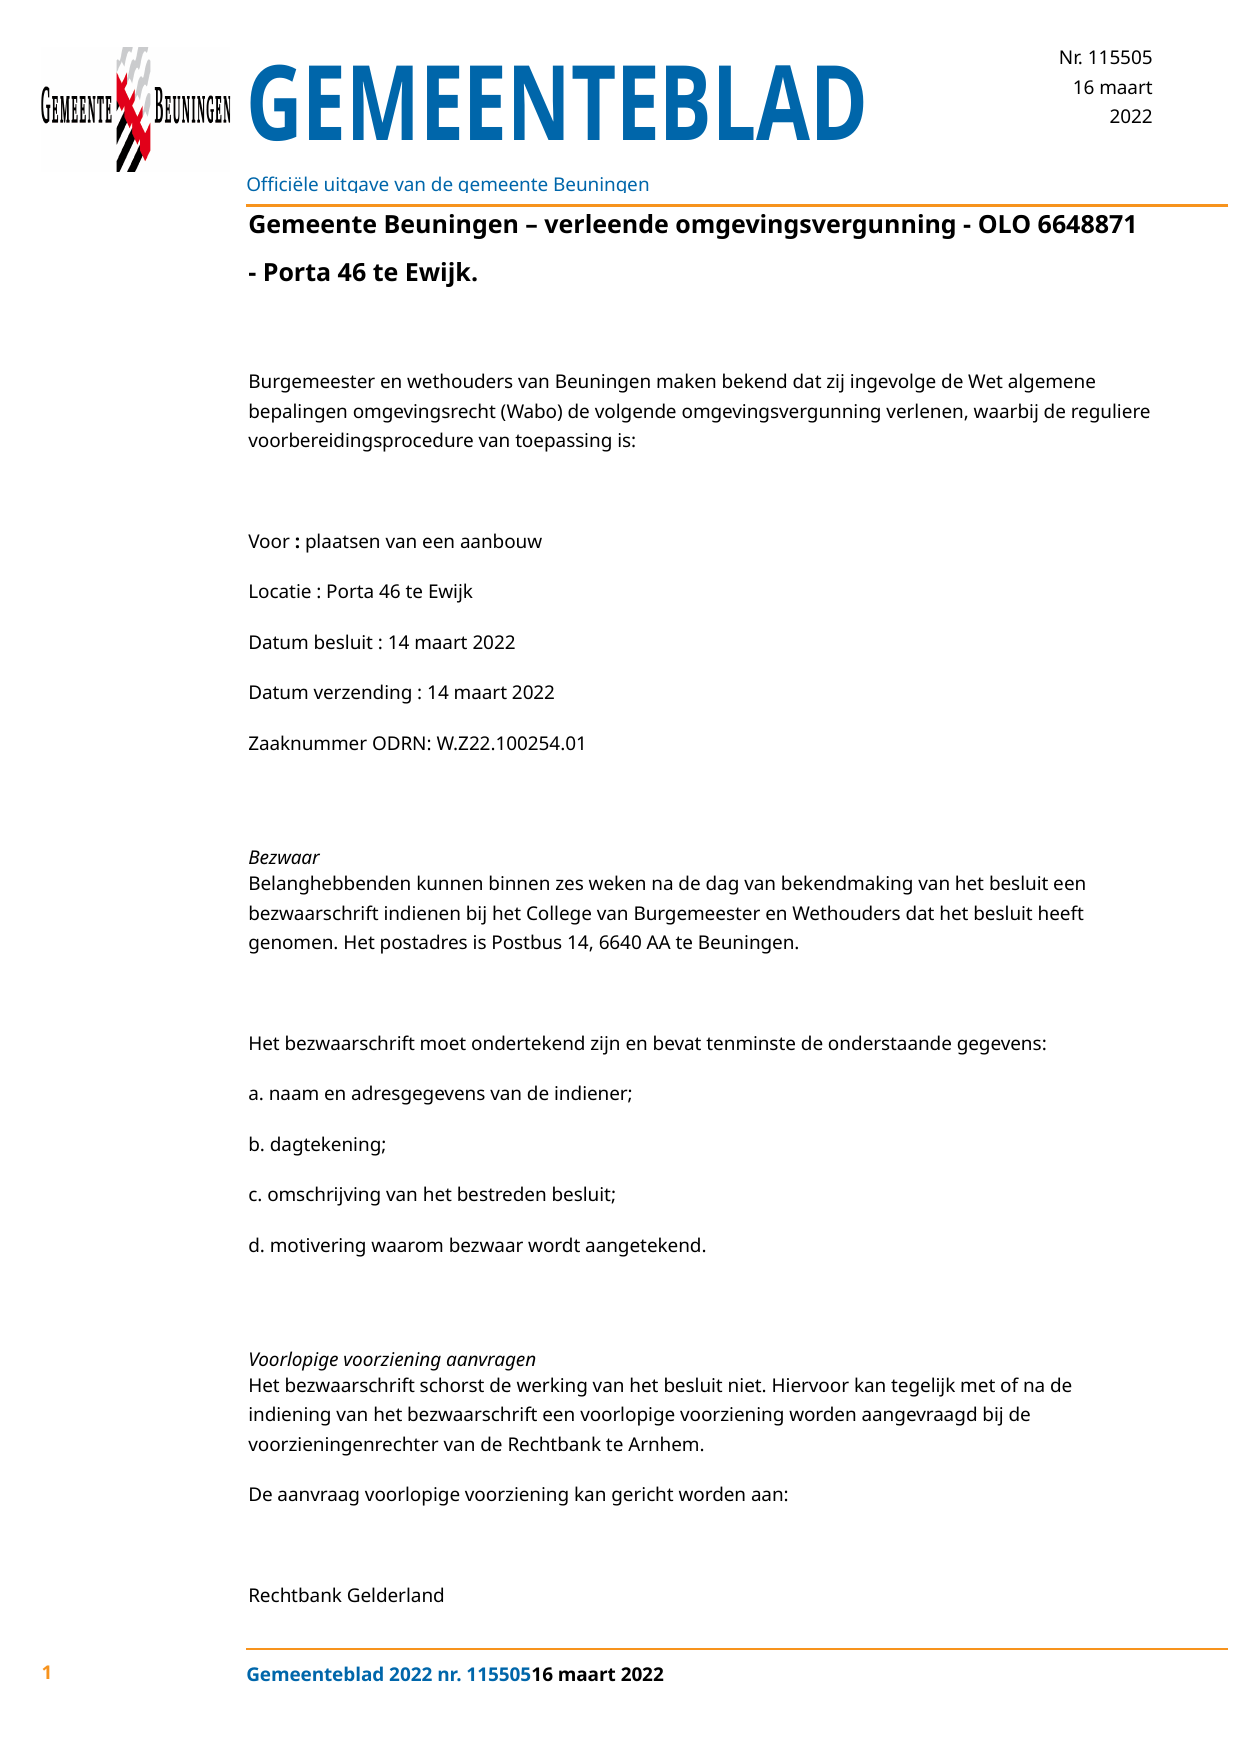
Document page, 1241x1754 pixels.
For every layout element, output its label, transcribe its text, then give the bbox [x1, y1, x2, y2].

text Voor : plaatsen van een aanbouw [248, 528, 1152, 554]
text Locatie : Porta 46 te Ewijk [248, 579, 1152, 604]
text Het bezwaarschrift moet ondertekend zijn en bevat tenminste de onderstaande gegevens: [248, 1030, 1152, 1056]
text Het bezwaarschrift schorst de werking van het besluit niet. Hiervoor kan tegelijk met of na de indiening van het bezwaarschrift een voorlopige voorziening worden aangevraagd bij de voorzieningenrechter van de Rechtbank te Arnhem. [248, 1372, 1152, 1457]
text Zaaknummer ODRN: W.Z22.100254.01 [248, 730, 1152, 756]
text Datum besluit : 14 maart 2022 [248, 629, 1152, 655]
text Datum verzending : 14 maart 2022 [248, 679, 1152, 705]
text Belanghebbenden kunnen binnen zes weken na de dag van bekendmaking van het besluit een bezwaarschrift indienen bij het College van Burgemeester en Wethouders dat het besluit heeft genomen. Het postadres is Postbus 14, 6640 AA te Beuningen. [248, 870, 1152, 955]
text b. dagtekening; [248, 1131, 1152, 1157]
text a. naam en adresgegevens van de indiener; [248, 1081, 1152, 1106]
text Rechtbank Gelderland [248, 1582, 1152, 1608]
text Voorlopige voorziening aanvragen [248, 1346, 1152, 1372]
text De aanvraag voorlopige voorziening kan gericht worden aan: [248, 1481, 1152, 1507]
picture [41, 47, 231, 172]
text d. motivering waarom bezwaar wordt aangetekend. [248, 1232, 1152, 1257]
text Gemeente Beuningen – verleende omgevingsvergunning - OLO 6648871 - Porta 46 te Ewijk. [248, 207, 1152, 288]
text c. omschrijving van het bestreden besluit; [248, 1181, 1152, 1207]
text Burgemeester en wethouders van Beuningen maken bekend dat zij ingevolge de Wet algemene bepalingen omgevingsrecht (Wabo) de volgende omgevingsvergunning verlenen, waarbij de reguliere voorbereidingsprocedure van toepassing is: [248, 368, 1152, 453]
text Bezwaar [248, 844, 1152, 870]
